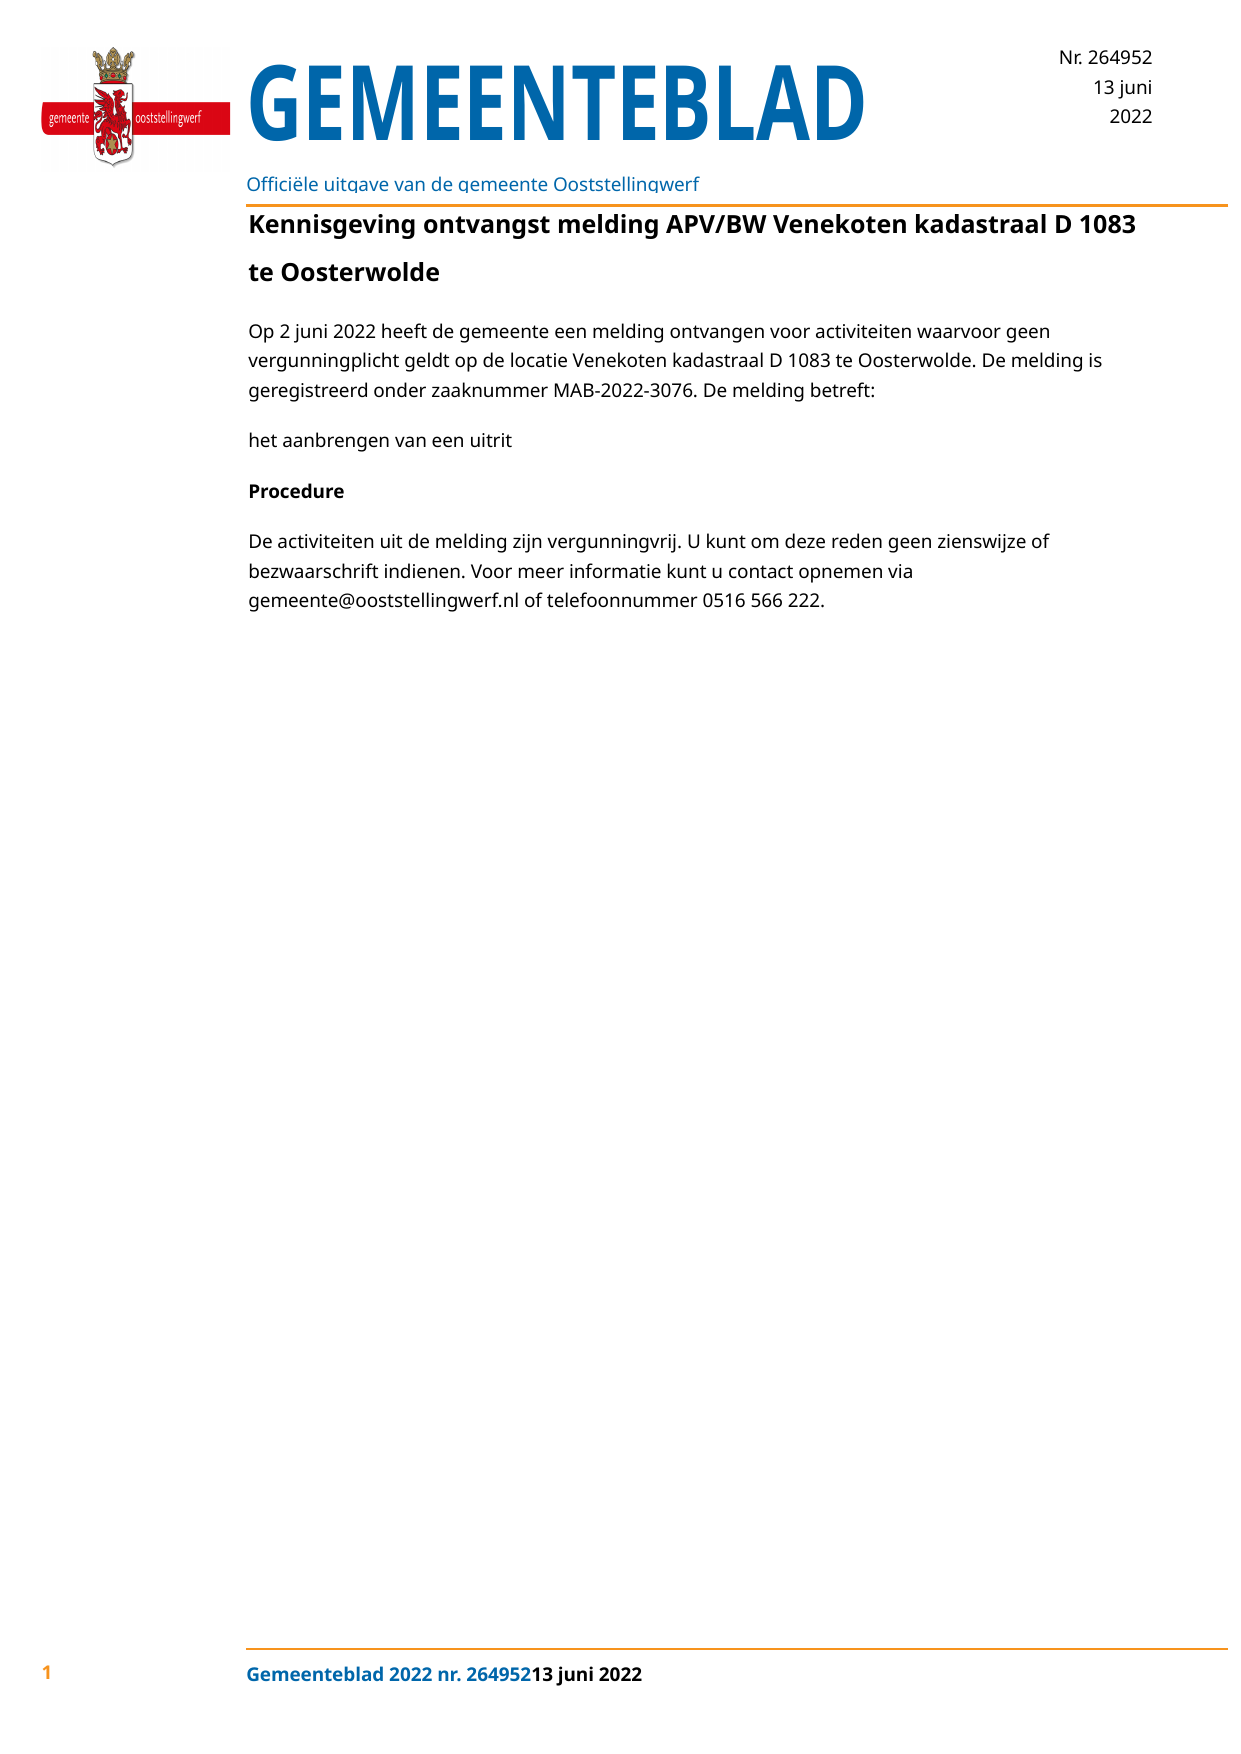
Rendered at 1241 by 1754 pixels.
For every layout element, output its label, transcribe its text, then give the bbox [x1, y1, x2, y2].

text Kennisgeving ontvangst melding APV/BW Venekoten kadastraal D 1083 te Oosterwolde [248, 207, 1152, 288]
picture [41, 47, 231, 172]
text De activiteiten uit de melding zijn vergunningvrij. U kunt om deze reden geen zienswijze of bezwaarschrift indienen. Voor meer informatie kunt u contact opnemen via gemeente@ooststellingwerf.nl of telefoonnummer 0516 566 222. [248, 528, 1152, 613]
text Procedure [248, 478, 1152, 504]
text het aanbrengen van een uitrit [248, 427, 1152, 453]
text Op 2 juni 2022 heeft de gemeente een melding ontvangen voor activiteiten waarvoor geen vergunningplicht geldt op de locatie Venekoten kadastraal D 1083 te Oosterwolde. De melding is geregistreerd onder zaaknummer MAB-2022-3076. De melding betreft: [248, 318, 1152, 403]
